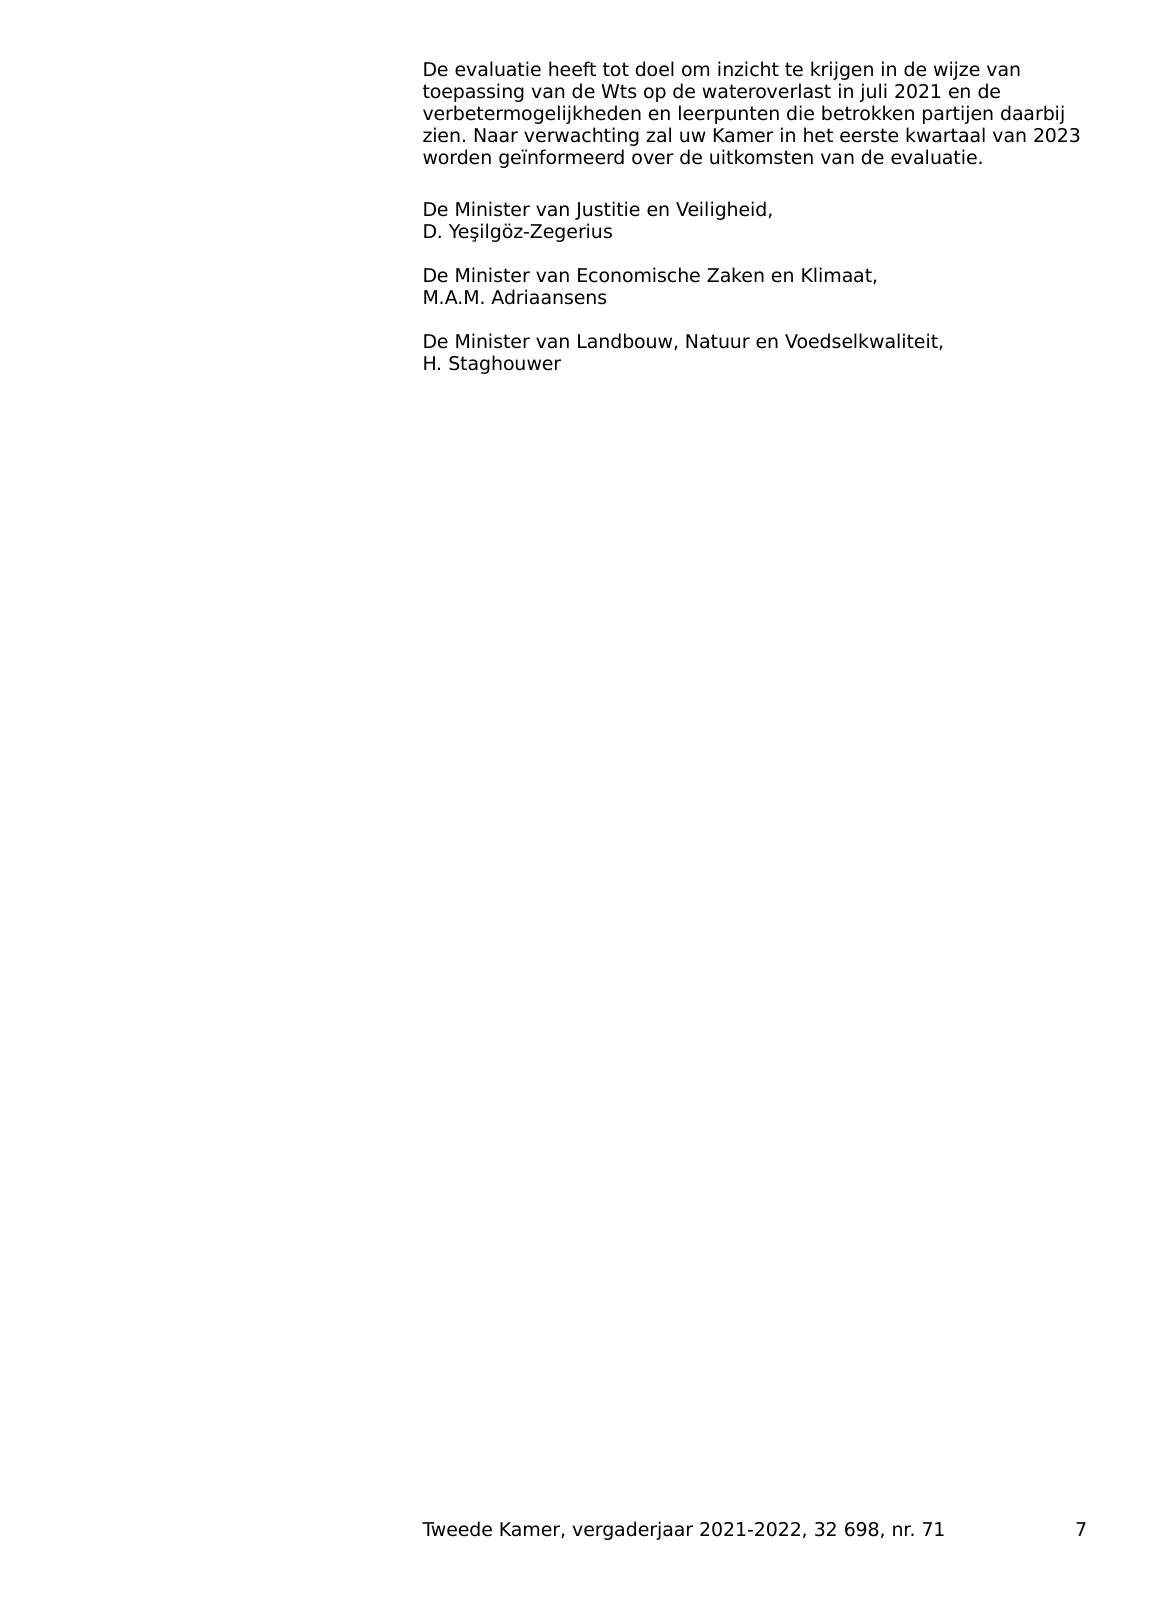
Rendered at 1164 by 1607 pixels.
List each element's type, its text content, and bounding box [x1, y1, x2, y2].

text De Minister van Landbouw, Natuur en Voedselkwaliteit, H. Staghouwer [422, 331, 1087, 375]
text De evaluatie heeft tot doel om inzicht te krijgen in de wijze van toepassing van de Wts op de wateroverlast in juli 2021 en de verbetermogelijkheden en leerpunten die betrokken partijen daarbij zien. Naar verwachting zal uw Kamer in het eerste kwartaal van 2023 worden geïnformeerd over de uitkomsten van de evaluatie. [422, 59, 1087, 169]
text De Minister van Justitie en Veiligheid, D. Yeşilgöz-Zegerius [422, 199, 1087, 243]
text De Minister van Economische Zaken en Klimaat, M.A.M. Adriaansens [422, 265, 1087, 309]
